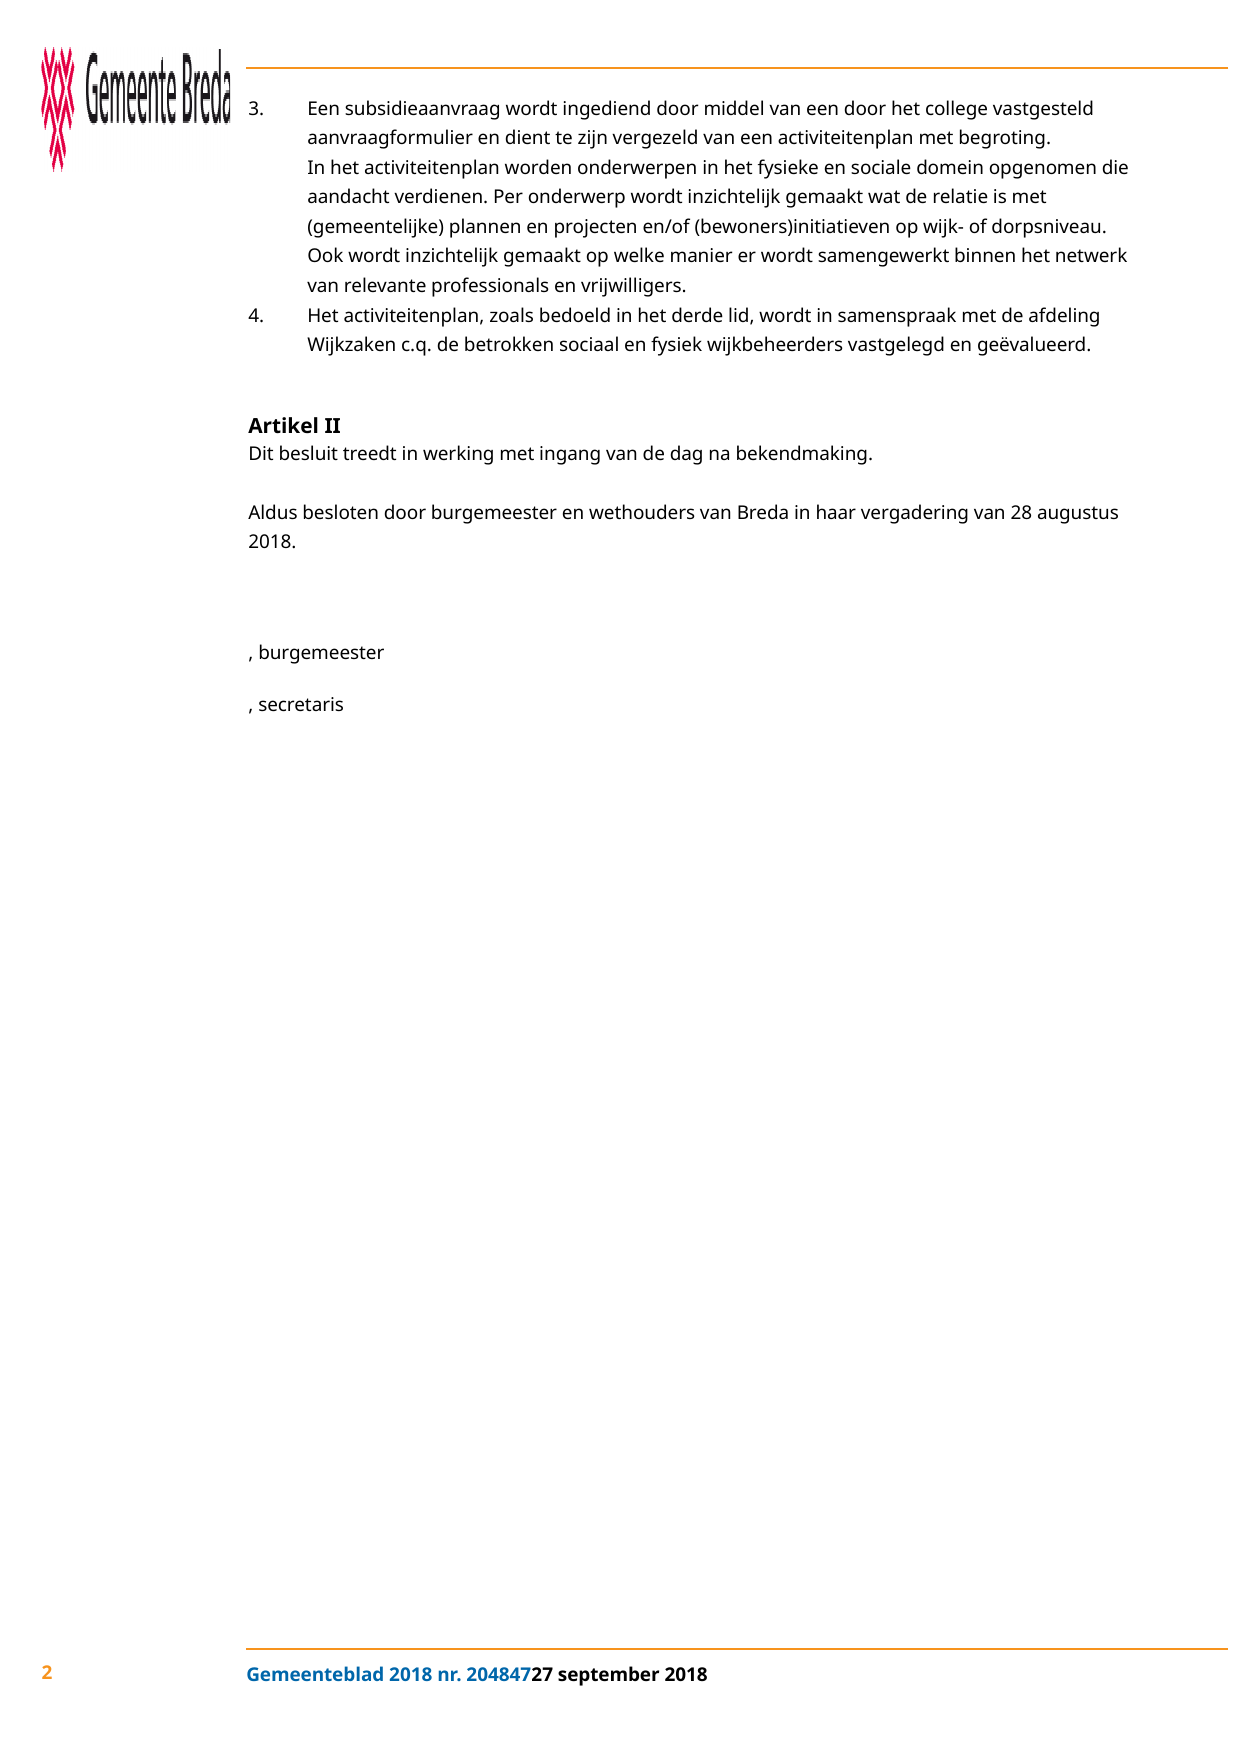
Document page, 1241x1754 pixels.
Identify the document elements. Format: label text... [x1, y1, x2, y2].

picture [41, 47, 231, 172]
list Een subsidieaanvraag wordt ingediend door middel van een door het college vastgesteld aanvraagformulier en dient te zijn vergezeld van een activiteitenplan met begroting. [248, 95, 1152, 150]
text , burgemeester [248, 639, 1152, 665]
text , secretaris [248, 691, 1152, 716]
list Ook wordt inzichtelijk gemaakt op welke manier er wordt samengewerkt binnen het netwerk van relevante professionals en vrijwilligers. [248, 243, 1152, 298]
text Artikel II [248, 411, 1152, 440]
text Aldus besloten door burgemeester en wethouders van Breda in haar vergadering van 28 augustus 2018. [248, 499, 1152, 554]
list In het activiteitenplan worden onderwerpen in het fysieke en sociale domein opgenomen die aandacht verdienen. Per onderwerp wordt inzichtelijk gemaakt wat de relatie is met (gemeentelijke) plannen en projecten en/of (bewoners)initiatieven op wijk- of dorpsniveau. [248, 154, 1152, 239]
text Dit besluit treedt in werking met ingang van de dag na bekendmaking. [248, 440, 1152, 466]
list Het activiteitenplan, zoals bedoeld in het derde lid, wordt in samenspraak met de afdeling Wijkzaken c.q. de betrokken sociaal en fysiek wijkbeheerders vastgelegd en geëvalueerd. [248, 302, 1152, 357]
